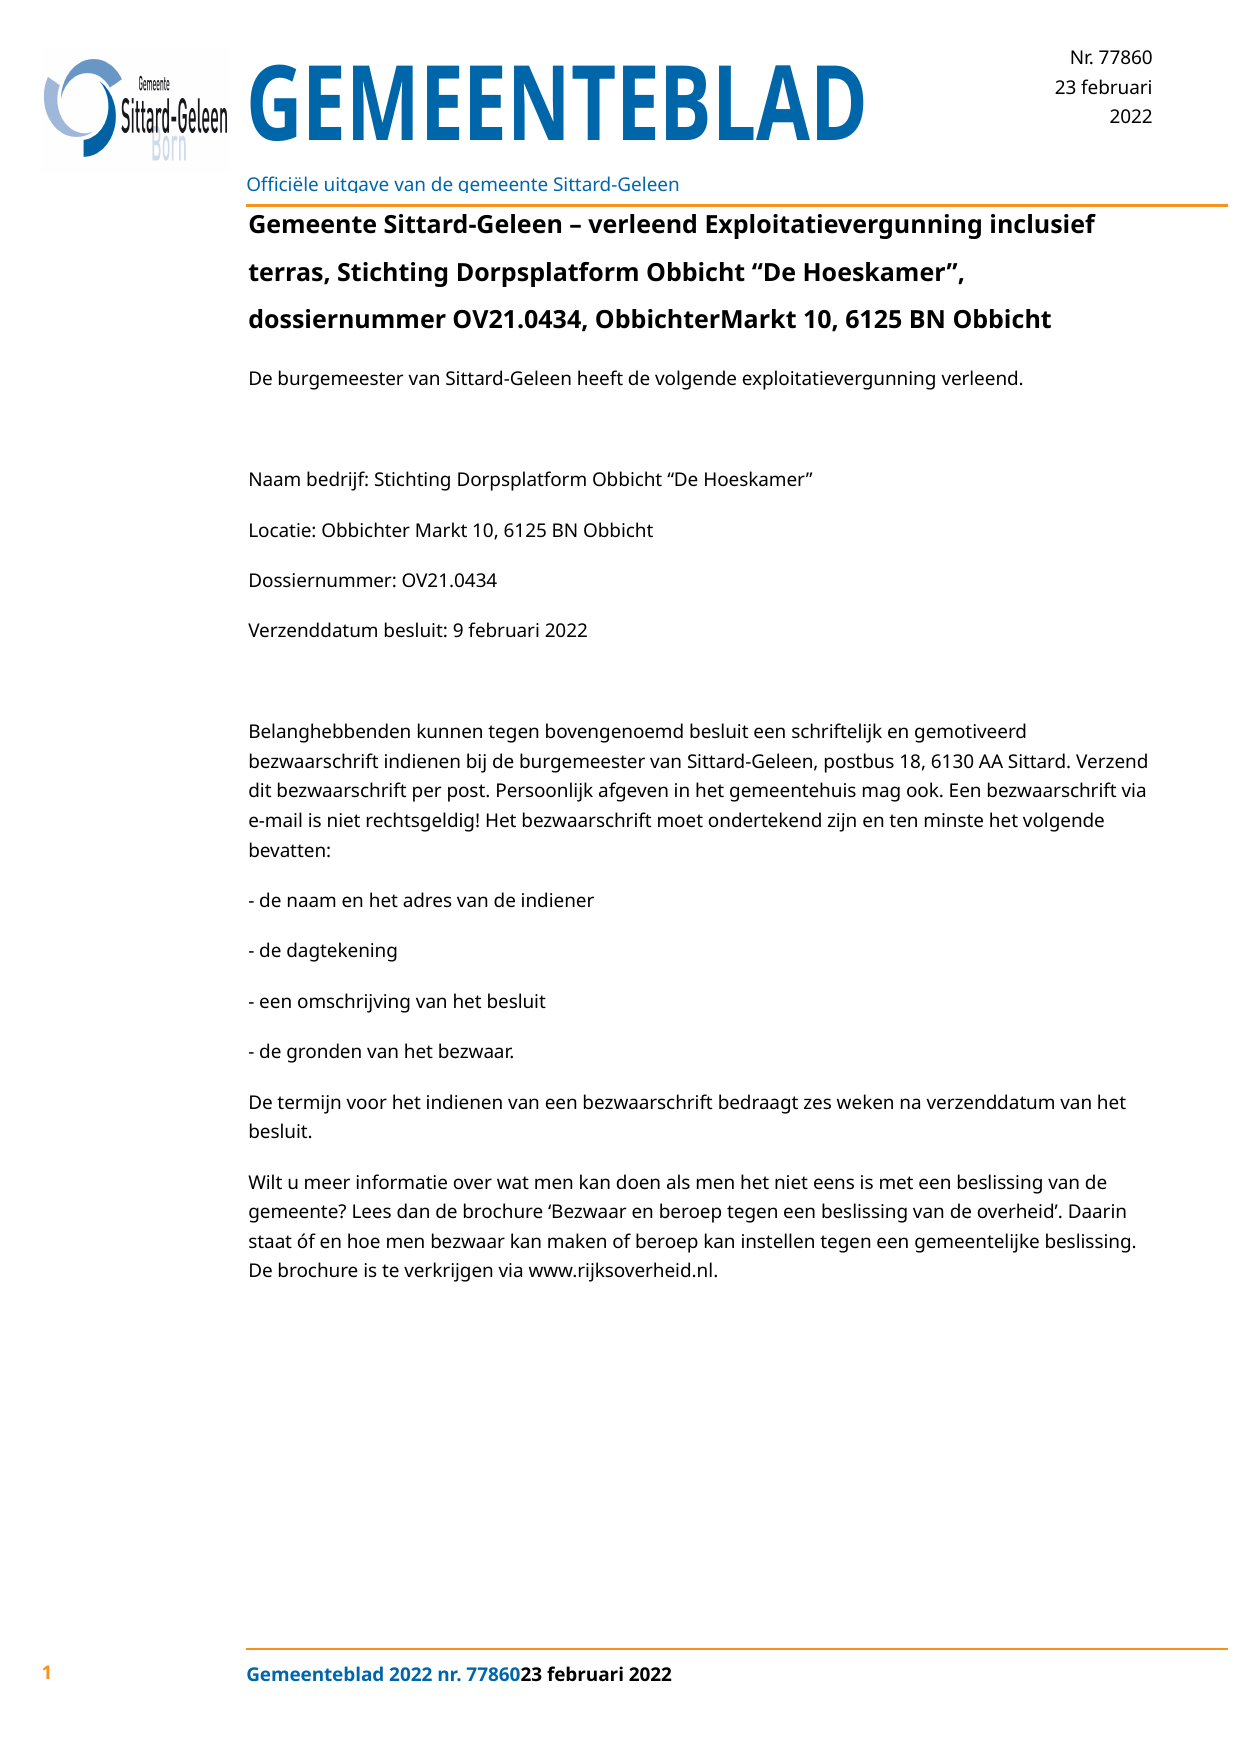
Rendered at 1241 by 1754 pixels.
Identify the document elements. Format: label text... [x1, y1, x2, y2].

text - de naam en het adres van de indiener [248, 887, 1152, 913]
text Dossiernummer: OV21.0434 [248, 567, 1152, 593]
text De burgemeester van Sittard-Geleen heeft de volgende exploitatievergunning verleend. [248, 366, 1152, 391]
text Verzenddatum besluit: 9 februari 2022 [248, 618, 1152, 643]
text - de dagtekening [248, 938, 1152, 963]
picture [41, 47, 231, 172]
text Locatie: Obbichter Markt 10, 6125 BN Obbicht [248, 517, 1152, 542]
text Wilt u meer informatie over wat men kan doen als men het niet eens is met een beslissing van de gemeente? Lees dan de brochure ‘Bezwaar en beroep tegen een beslissing van de overheid’. Daarin staat óf en hoe men bezwaar kan maken of beroep kan instellen tegen een gemeentelijke beslissing. De brochure is te verkrijgen via www.rijksoverheid.nl. [248, 1169, 1152, 1283]
text Naam bedrijf: Stichting Dorpsplatform Obbicht “De Hoeskamer” [248, 466, 1152, 492]
text Belanghebbenden kunnen tegen bovengenoemd besluit een schriftelijk en gemotiveerd bezwaarschrift indienen bij de burgemeester van Sittard-Geleen, postbus 18, 6130 AA Sittard. Verzend dit bezwaarschrift per post. Persoonlijk afgeven in het gemeentehuis mag ook. Een bezwaarschrift via e-mail is niet rechtsgeldig! Het bezwaarschrift moet ondertekend zijn en ten minste het volgende bevatten: [248, 718, 1152, 862]
text Gemeente Sittard-Geleen – verleend Exploitatievergunning inclusief terras, Stichting Dorpsplatform Obbicht “De Hoeskamer”, dossiernummer OV21.0434, ObbichterMarkt 10, 6125 BN Obbicht [248, 207, 1152, 336]
text - de gronden van het bezwaar. [248, 1038, 1152, 1064]
text De termijn voor het indienen van een bezwaarschrift bedraagt zes weken na verzenddatum van het besluit. [248, 1089, 1152, 1144]
text - een omschrijving van het besluit [248, 988, 1152, 1014]
